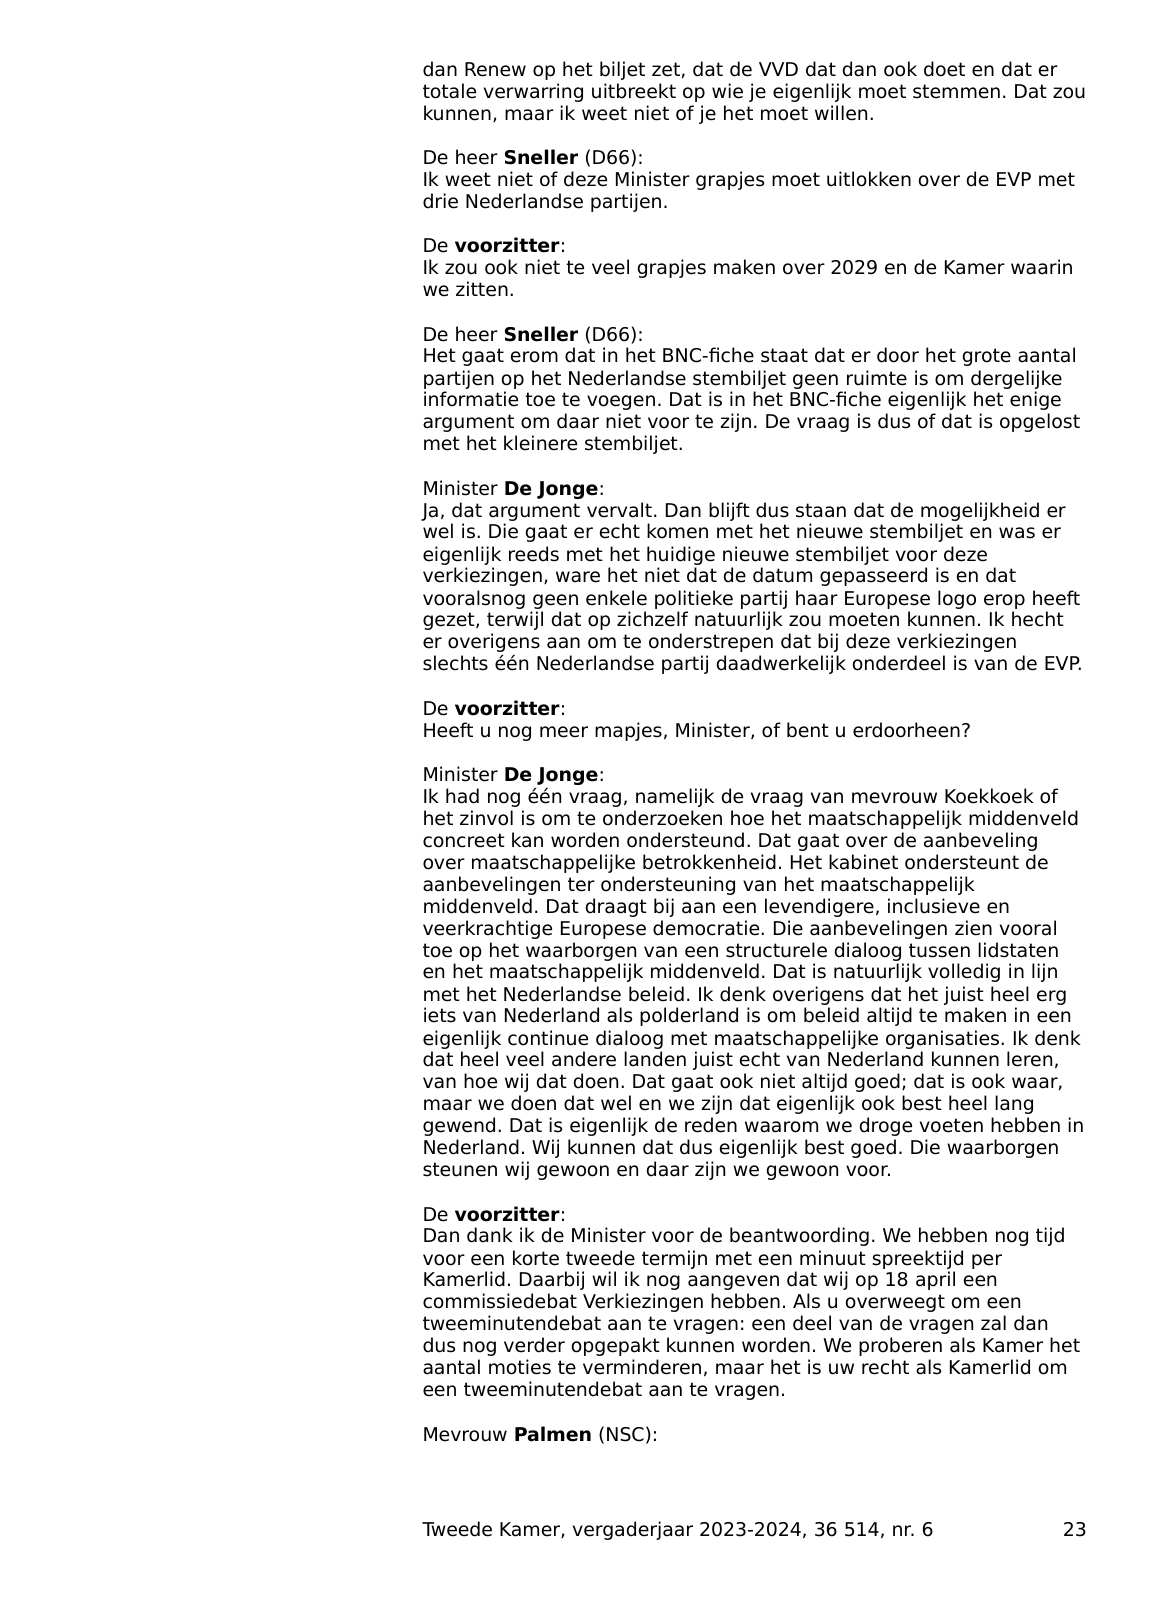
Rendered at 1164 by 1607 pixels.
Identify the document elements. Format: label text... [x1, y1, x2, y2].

text Heeft u nog meer mapjes, Minister, of bent u erdoorheen? [422, 719, 1087, 741]
text Ik had nog één vraag, namelijk de vraag van mevrouw Koekkoek of het zinvol is om te onderzoeken hoe het maatschappelijk middenveld concreet kan worden ondersteund. Dat gaat over de aanbeveling over maatschappelijke betrokkenheid. Het kabinet ondersteunt de aanbevelingen ter ondersteuning van het maatschappelijk middenveld. Dat draagt bij aan een levendigere, inclusieve en veerkrachtige Europese democratie. Die aanbevelingen zien vooral toe op het waarborgen van een structurele dialoog tussen lidstaten en het maatschappelijk middenveld. Dat is natuurlijk volledig in lijn met het Nederlandse beleid. Ik denk overigens dat het juist heel erg iets van Nederland als polderland is om beleid altijd te maken in een eigenlijk continue dialoog met maatschappelijke organisaties. Ik denk dat heel veel andere landen juist echt van Nederland kunnen leren, van hoe wij dat doen. Dat gaat ook niet altijd goed; dat is ook waar, maar we doen dat wel en we zijn dat eigenlijk ook best heel lang gewend. Dat is eigenlijk de reden waarom we droge voeten hebben in Nederland. Wij kunnen dat dus eigenlijk best goed. Die waarborgen steunen wij gewoon en daar zijn we gewoon voor. [422, 786, 1087, 1181]
text Mevrouw Palmen (NSC): [422, 1423, 1087, 1445]
text Dan dank ik de Minister voor de beantwoording. We hebben nog tijd voor een korte tweede termijn met een minuut spreektijd per Kamerlid. Daarbij wil ik nog aangeven dat wij op 18 april een commissiedebat Verkiezingen hebben. Als u overweegt om een tweeminutendebat aan te vragen: een deel van de vragen zal dan dus nog verder opgepakt kunnen worden. We proberen als Kamer het aantal moties te verminderen, maar het is uw recht als Kamerlid om een tweeminutendebat aan te vragen. [422, 1225, 1087, 1401]
text De heer Sneller (D66): [422, 147, 1087, 169]
text De voorzitter: [422, 697, 1087, 719]
text Het gaat erom dat in het BNC-fiche staat dat er door het grote aantal partijen op het Nederlandse stembiljet geen ruimte is om dergelijke informatie toe te voegen. Dat is in het BNC-fiche eigenlijk het enige argument om daar niet voor te zijn. De vraag is dus of dat is opgelost met het kleinere stembiljet. [422, 345, 1087, 455]
text De heer Sneller (D66): [422, 323, 1087, 345]
text Ik zou ook niet te veel grapjes maken over 2029 en de Kamer waarin we zitten. [422, 257, 1087, 301]
text Minister De Jonge: [422, 477, 1087, 499]
text Ja, dat argument vervalt. Dan blijft dus staan dat de mogelijkheid er wel is. Die gaat er echt komen met het nieuwe stembiljet en was er eigenlijk reeds met het huidige nieuwe stembiljet voor deze verkiezingen, ware het niet dat de datum gepasseerd is en dat vooralsnog geen enkele politieke partij haar Europese logo erop heeft gezet, terwijl dat op zichzelf natuurlijk zou moeten kunnen. Ik hecht er overigens aan om te onderstrepen dat bij deze verkiezingen slechts één Nederlandse partij daadwerkelijk onderdeel is van de EVP. [422, 499, 1087, 675]
text Minister De Jonge: [422, 764, 1087, 786]
text De voorzitter: [422, 235, 1087, 257]
text dan Renew op het biljet zet, dat de VVD dat dan ook doet en dat er totale verwarring uitbreekt op wie je eigenlijk moet stemmen. Dat zou kunnen, maar ik weet niet of je het moet willen. [422, 59, 1087, 125]
text De voorzitter: [422, 1203, 1087, 1225]
text Ik weet niet of deze Minister grapjes moet uitlokken over de EVP met drie Nederlandse partijen. [422, 169, 1087, 213]
